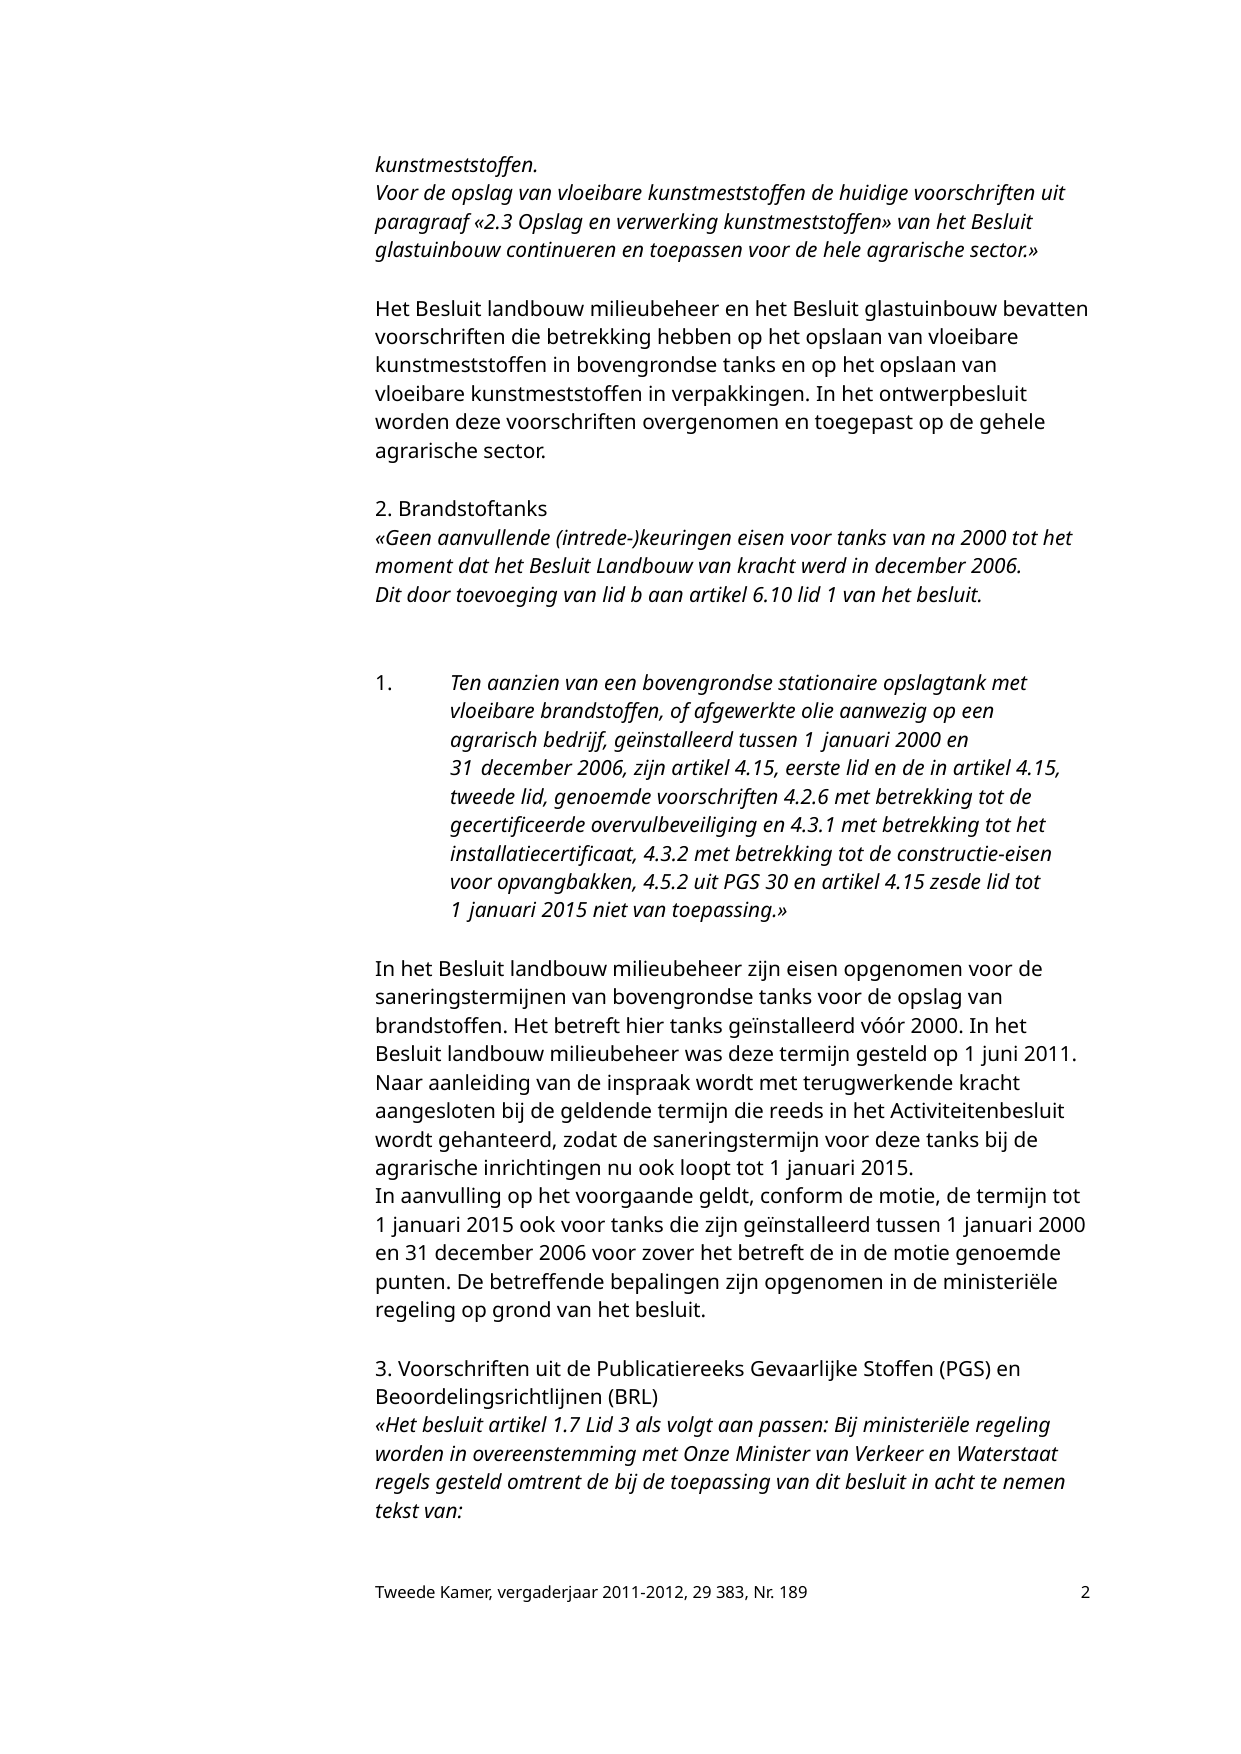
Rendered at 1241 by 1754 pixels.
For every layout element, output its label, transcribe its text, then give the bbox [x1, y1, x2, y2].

text «Geen aanvullende (intrede-)keuringen eisen voor tanks van na 2000 tot het moment dat het Besluit Landbouw van kracht werd in december 2006. [375, 523, 1090, 580]
text kunstmeststoffen. [375, 150, 1090, 178]
text «Het besluit artikel 1.7 Lid 3 als volgt aan passen: Bij ministeriële regeling worden in overeenstemming met Onze Minister van Verkeer en Waterstaat regels gesteld omtrent de bij de toepassing van dit besluit in acht te nemen tekst van: [375, 1411, 1090, 1524]
text 3. Voorschriften uit de Publicatiereeks Gevaarlijke Stoffen (PGS) en Beoordelingsrichtlijnen (BRL) [375, 1354, 1090, 1411]
text Dit door toevoeging van lid b aan artikel 6.10 lid 1 van het besluit. [375, 580, 1090, 608]
text Het Besluit landbouw milieubeheer en het Besluit glastuinbouw bevatten voorschriften die betrekking hebben op het opslaan van vloeibare kunstmeststoffen in bovengrondse tanks en op het opslaan van vloeibare kunstmeststoffen in verpakkingen. In het ontwerpbesluit worden deze voorschriften overgenomen en toegepast op de gehele agrarische sector. [375, 294, 1090, 464]
text In aanvulling op het voorgaande geldt, conform de motie, de termijn tot 1 januari 2015 ook voor tanks die zijn geïnstalleerd tussen 1 januari 2000 en 31 december 2006 voor zover het betreft de in de motie genoemde punten. De betreffende bepalingen zijn opgenomen in de ministeriële regeling op grond van het besluit. [375, 1182, 1090, 1324]
text 2. Brandstoftanks [375, 494, 1090, 523]
text Voor de opslag van vloeibare kunstmeststoffen de huidige voorschriften uit paragraaf «2.3 Opslag en verwerking kunstmeststoffen» van het Besluit glastuinbouw continueren en toepassen voor de hele agrarische sector.» [375, 178, 1090, 264]
list Ten aanzien van een bovengrondse stationaire opslagtank met vloeibare brandstoffen, of afgewerkte olie aanwezig op een agrarisch bedrijf, geïnstalleerd tussen 1 januari 2000 en 31 december 2006, zijn artikel 4.15, eerste lid en de in artikel 4.15, tweede lid, genoemde voorschriften 4.2.6 met betrekking tot de gecertificeerde overvulbeveiliging en 4.3.1 met betrekking tot het installatiecertificaat, 4.3.2 met betrekking tot de constructie-eisen voor opvangbakken, 4.5.2 uit PGS 30 en artikel 4.15 zesde lid tot 1 januari 2015 niet van toepassing.» [375, 668, 1090, 924]
text In het Besluit landbouw milieubeheer zijn eisen opgenomen voor de saneringstermijnen van bovengrondse tanks voor de opslag van brandstoffen. Het betreft hier tanks geïnstalleerd vóór 2000. In het Besluit landbouw milieubeheer was deze termijn gesteld op 1 juni 2011. Naar aanleiding van de inspraak wordt met terugwerkende kracht aangesloten bij de geldende termijn die reeds in het Activiteitenbesluit wordt gehanteerd, zodat de saneringstermijn voor deze tanks bij de agrarische inrichtingen nu ook loopt tot 1 januari 2015. [375, 954, 1090, 1182]
